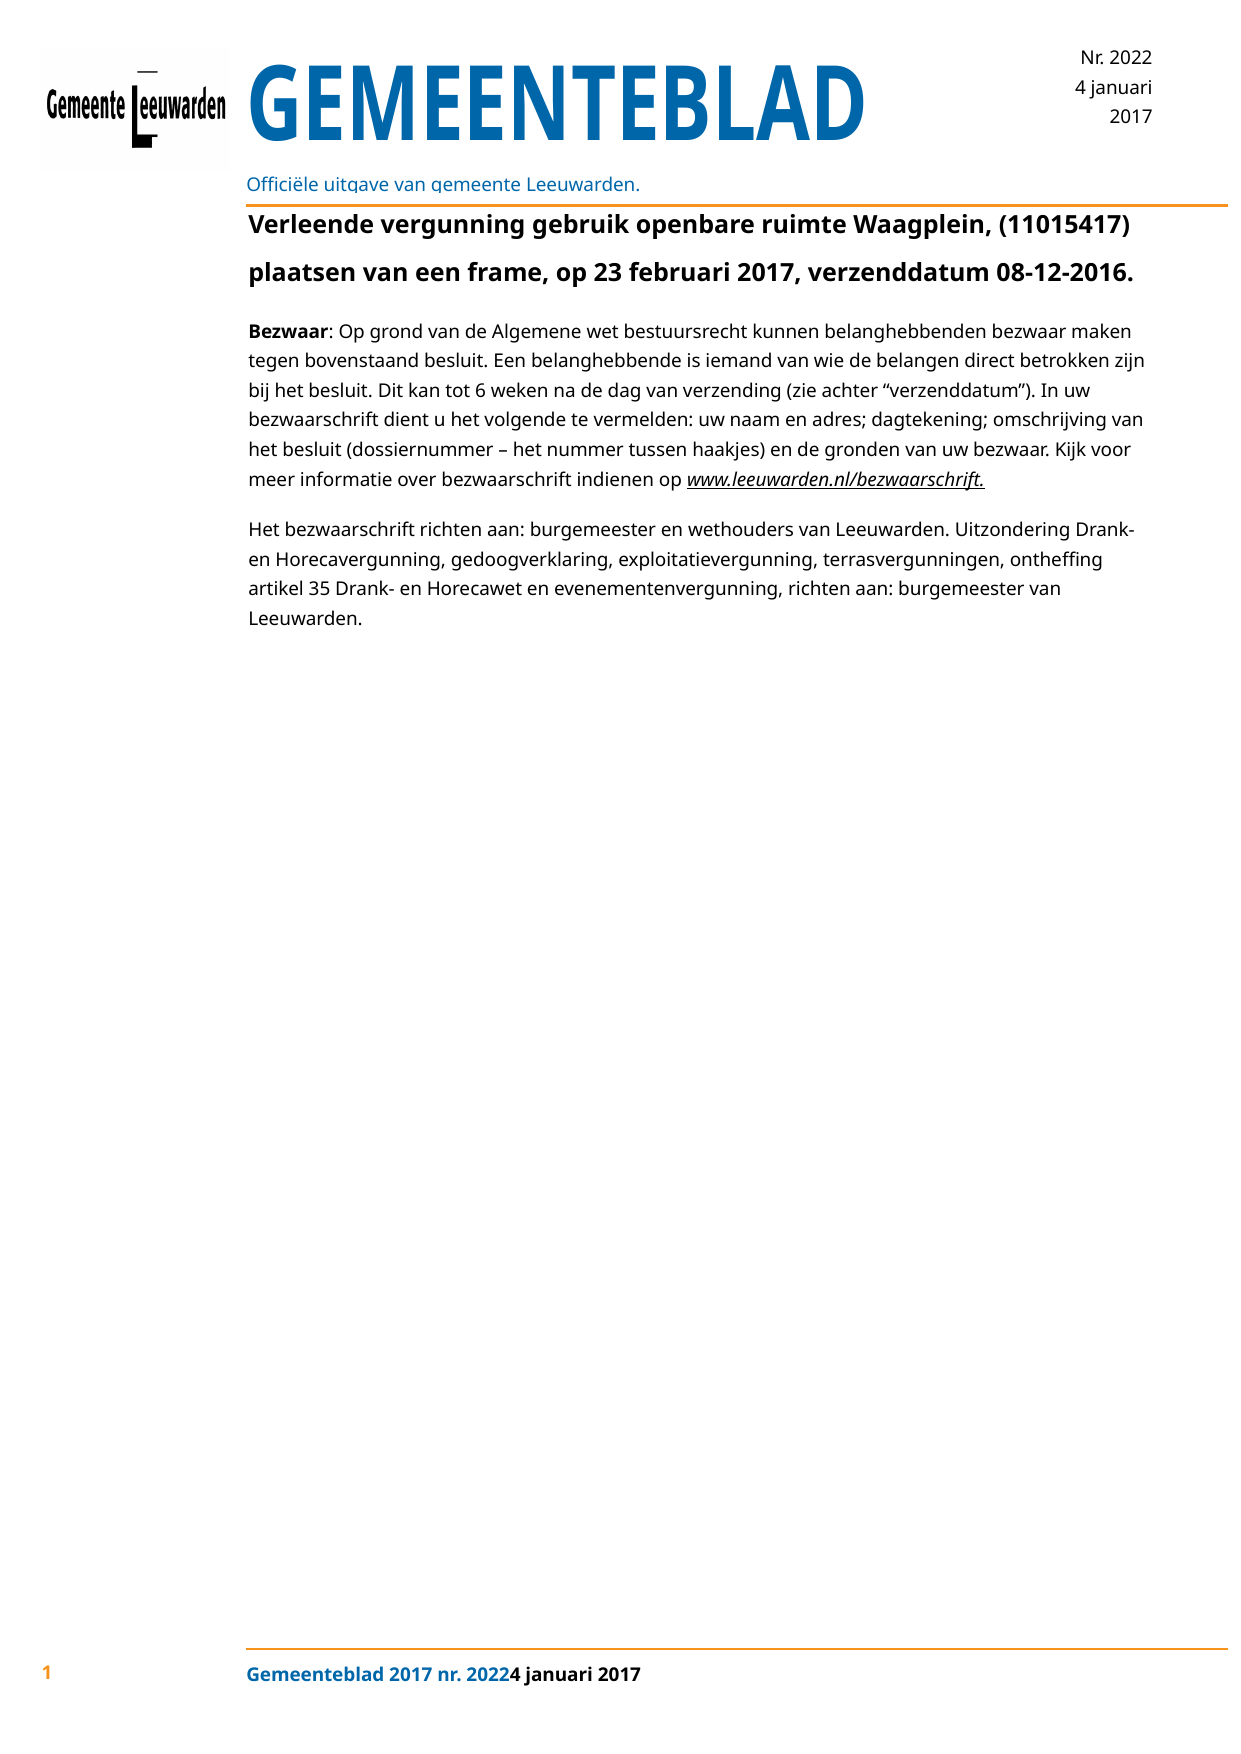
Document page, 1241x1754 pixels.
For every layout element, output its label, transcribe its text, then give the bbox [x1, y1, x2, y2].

text Verleende vergunning gebruik openbare ruimte Waagplein, (11015417) plaatsen van een frame, op 23 februari 2017, verzenddatum 08-12-2016. [248, 207, 1152, 288]
text Bezwaar: Op grond van de Algemene wet bestuursrecht kunnen belanghebbenden bezwaar maken tegen bovenstaand besluit. Een belanghebbende is iemand van wie de belangen direct betrokken zijn bij het besluit. Dit kan tot 6 weken na de dag van verzending (zie achter “verzenddatum”). In uw bezwaarschrift dient u het volgende te vermelden: uw naam en adres; dagtekening; omschrijving van het besluit (dossiernummer – het nummer tussen haakjes) en de gronden van uw bezwaar. Kijk voor meer informatie over bezwaarschrift indienen op www.leeuwarden.nl/bezwaarschrift. [248, 318, 1152, 492]
picture [41, 47, 231, 172]
text Het bezwaarschrift richten aan: burgemeester en wethouders van Leeuwarden. Uitzondering Drank- en Horecavergunning, gedoogverklaring, exploitatievergunning, terrasvergunningen, ontheffing artikel 35 Drank- en Horecawet en evenementenvergunning, richten aan: burgemeester van Leeuwarden. [248, 516, 1152, 631]
